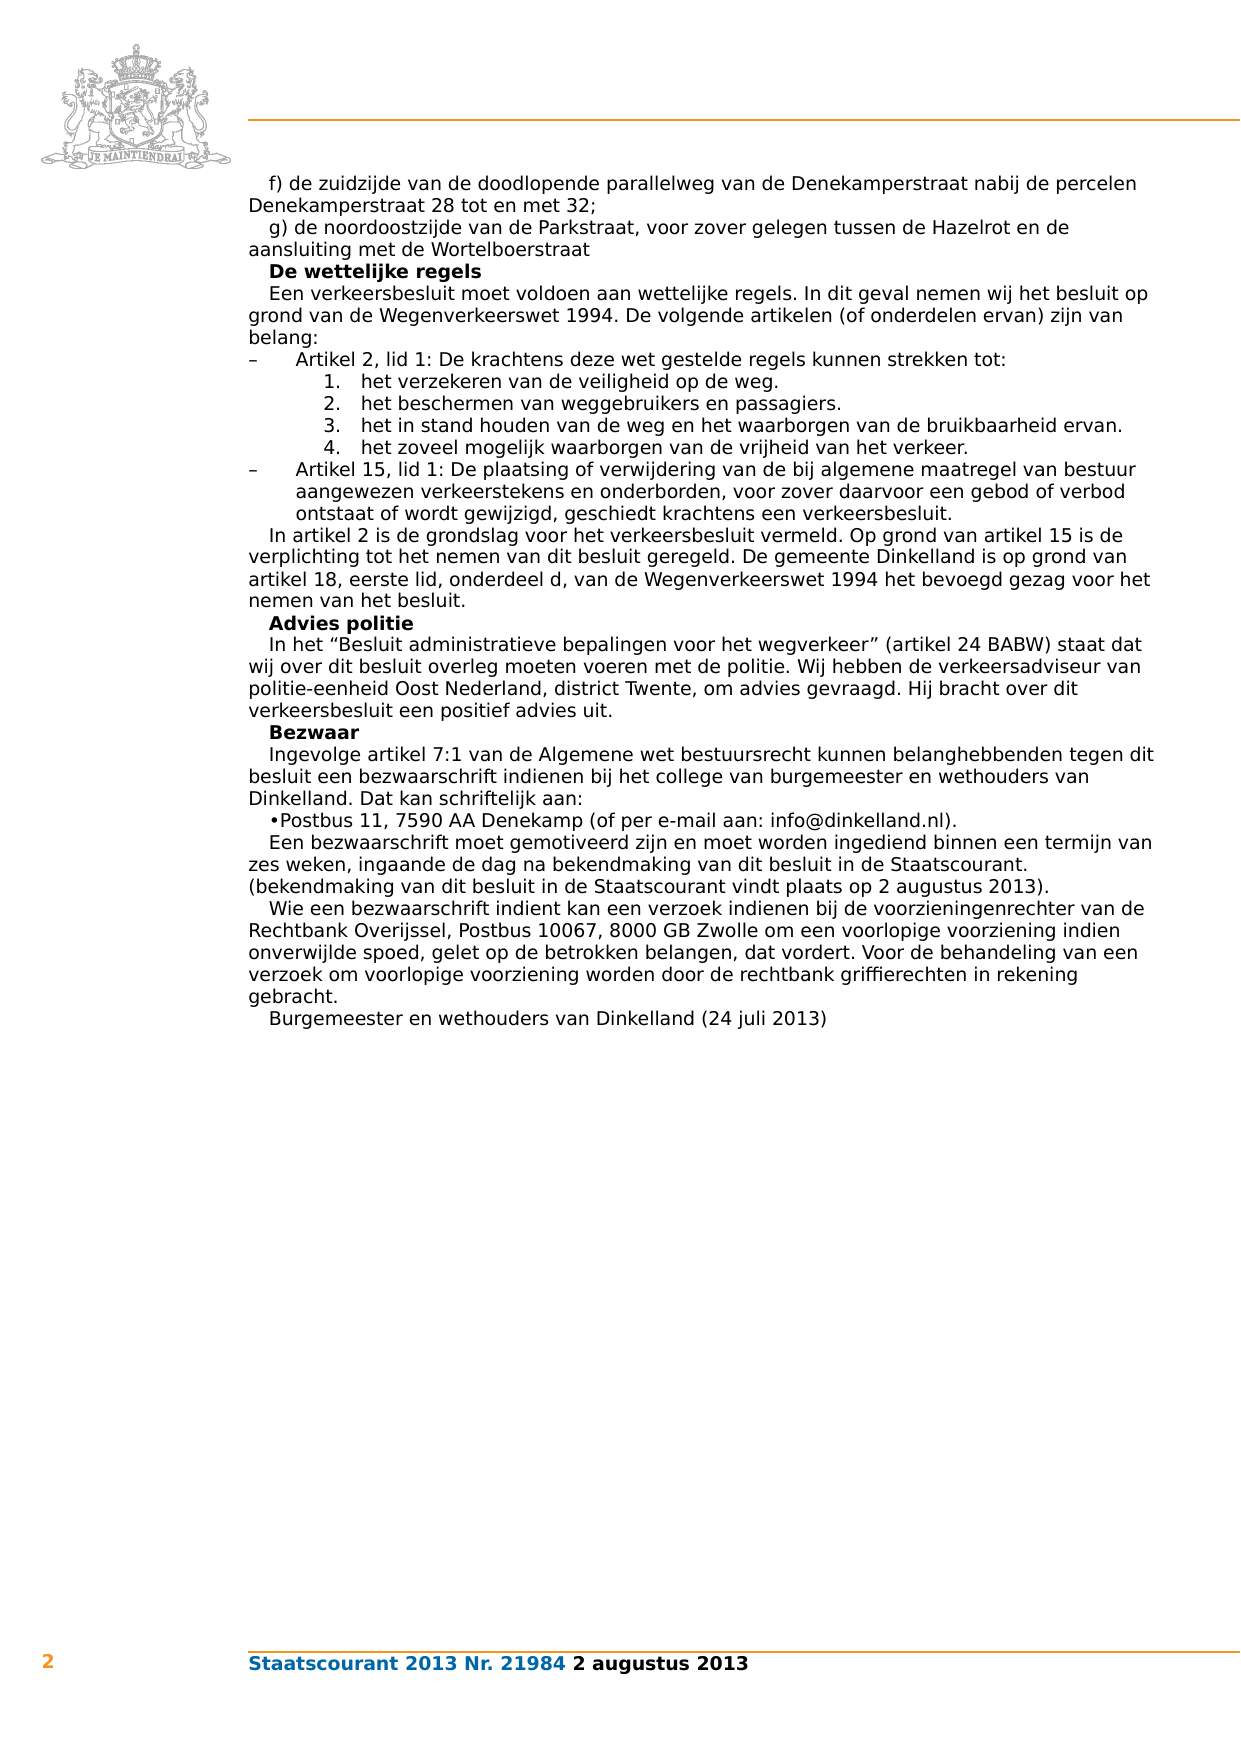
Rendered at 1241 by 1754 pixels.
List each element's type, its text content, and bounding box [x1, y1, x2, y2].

text In artikel 2 is de grondslag voor het verkeersbesluit vermeld. Op grond van artikel 15 is de verplichting tot het nemen van dit besluit geregeld. De gemeente Dinkelland is op grond van artikel 18, eerste lid, onderdeel d, van de Wegenverkeerswet 1994 het bevoegd gezag voor het nemen van het besluit. [248, 524, 1163, 612]
list het verzekeren van de veiligheid op de weg. [323, 371, 1163, 393]
text Een verkeersbesluit moet voldoen aan wettelijke regels. In dit geval nemen wij het besluit op grond van de Wegenverkeerswet 1994. De volgende artikelen (of onderdelen ervan) zijn van belang: [248, 283, 1163, 349]
text Bezwaar [248, 722, 1163, 744]
picture [41, 44, 231, 169]
text f) de zuidzijde van de doodlopende parallelweg van de Denekamperstraat nabij de percelen Denekamperstraat 28 tot en met 32; [248, 173, 1163, 217]
list Artikel 2, lid 1: De krachtens deze wet gestelde regels kunnen strekken tot: [248, 349, 1163, 371]
text Een bezwaarschrift moet gemotiveerd zijn en moet worden ingediend binnen een termijn van zes weken, ingaande de dag na bekendmaking van dit besluit in de Staatscourant. (bekendmaking van dit besluit in de Staatscourant vindt plaats op 2 augustus 2013). [248, 832, 1163, 898]
list het beschermen van weggebruikers en passagiers. [323, 393, 1163, 414]
text g) de noordoostzijde van de Parkstraat, voor zover gelegen tussen de Hazelrot en de aansluiting met de Wortelboerstraat [248, 217, 1163, 261]
text De wettelijke regels [248, 261, 1163, 283]
list het in stand houden van de weg en het waarborgen van de bruikbaarheid ervan. [323, 414, 1163, 437]
text Advies politie [248, 612, 1163, 634]
list het zoveel mogelijk waarborgen van de vrijheid van het verkeer. [323, 437, 1163, 458]
text In het “Besluit administratieve bepalingen voor het wegverkeer” (artikel 24 BABW) staat dat wij over dit besluit overleg moeten voeren met de politie. Wij hebben de verkeersadviseur van politie-eenheid Oost Nederland, district Twente, om advies gevraagd. Hij bracht over dit verkeersbesluit een positief advies uit. [248, 634, 1163, 722]
text Burgemeester en wethouders van Dinkelland (24 juli 2013) [248, 1008, 1163, 1030]
text Wie een bezwaarschrift indient kan een verzoek indienen bij de voorzieningenrechter van de Rechtbank Overijssel, Postbus 10067, 8000 GB Zwolle om een voorlopige voorziening indien onverwijlde spoed, gelet op de betrokken belangen, dat vordert. Voor de behandeling van een verzoek om voorlopige voorziening worden door de rechtbank griffierechten in rekening gebracht. [248, 898, 1163, 1008]
text •Postbus 11, 7590 AA Denekamp (of per e-mail aan: info@dinkelland.nl). [248, 810, 1163, 832]
list Artikel 15, lid 1: De plaatsing of verwijdering van de bij algemene maatregel van bestuur aangewezen verkeerstekens en onderborden, voor zover daarvoor een gebod of verbod ontstaat of wordt gewijzigd, geschiedt krachtens een verkeersbesluit. [248, 458, 1163, 524]
text Ingevolge artikel 7:1 van de Algemene wet bestuursrecht kunnen belanghebbenden tegen dit besluit een bezwaarschrift indienen bij het college van burgemeester en wethouders van Dinkelland. Dat kan schriftelijk aan: [248, 744, 1163, 810]
